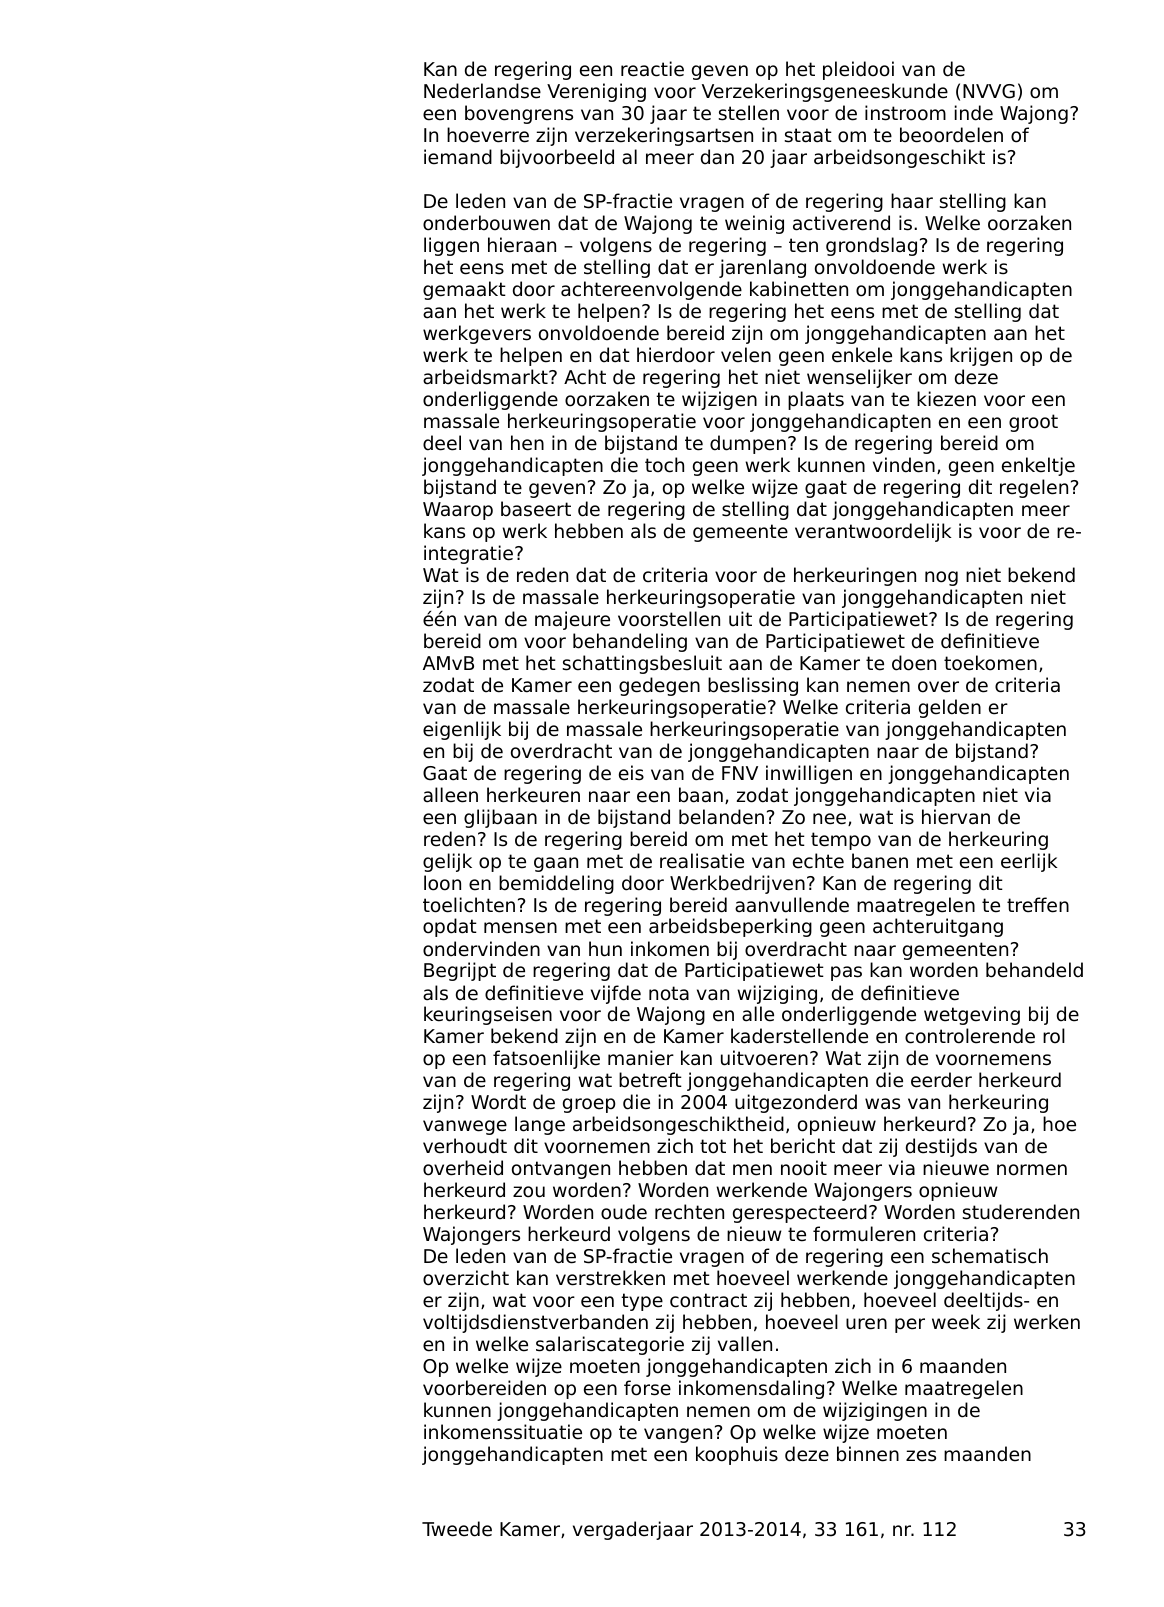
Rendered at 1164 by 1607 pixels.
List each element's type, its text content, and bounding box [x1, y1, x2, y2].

text Gaat de regering de eis van de FNV inwilligen en jonggehandicapten alleen herkeuren naar een baan, zodat jonggehandicapten niet via een glijbaan in de bijstand belanden? Zo nee, wat is hiervan de reden? Is de regering bereid om met het tempo van de herkeuring gelijk op te gaan met de realisatie van echte banen met een eerlijk loon en bemiddeling door Werkbedrijven? Kan de regering dit toelichten? Is de regering bereid aanvullende maatregelen te treffen opdat mensen met een arbeidsbeperking geen achteruitgang ondervinden van hun inkomen bij overdracht naar gemeenten? [422, 763, 1087, 960]
text Wat is de reden dat de criteria voor de herkeuringen nog niet bekend zijn? Is de massale herkeuringsoperatie van jonggehandicapten niet één van de majeure voorstellen uit de Participatiewet? Is de regering bereid om voor behandeling van de Participatiewet de definitieve AMvB met het schattingsbesluit aan de Kamer te doen toekomen, zodat de Kamer een gedegen beslissing kan nemen over de criteria van de massale herkeuringsoperatie? Welke criteria gelden er eigenlijk bij de massale herkeuringsoperatie van jonggehandicapten en bij de overdracht van de jonggehandicapten naar de bijstand? [422, 565, 1087, 763]
text Kan de regering een reactie geven op het pleidooi van de Nederlandse Vereniging voor Verzekeringsgeneeskunde (NVVG) om een bovengrens van 30 jaar te stellen voor de instroom inde Wajong? In hoeverre zijn verzekeringsartsen in staat om te beoordelen of iemand bijvoorbeeld al meer dan 20 jaar arbeidsongeschikt is? [422, 59, 1087, 169]
text De leden van de SP-fractie vragen of de regering haar stelling kan onderbouwen dat de Wajong te weinig activerend is. Welke oorzaken liggen hieraan – volgens de regering – ten grondslag? Is de regering het eens met de stelling dat er jarenlang onvoldoende werk is gemaakt door achtereenvolgende kabinetten om jonggehandicapten aan het werk te helpen? Is de regering het eens met de stelling dat werkgevers onvoldoende bereid zijn om jonggehandicapten aan het werk te helpen en dat hierdoor velen geen enkele kans krijgen op de arbeidsmarkt? Acht de regering het niet wenselijker om deze onderliggende oorzaken te wijzigen in plaats van te kiezen voor een massale herkeuringsoperatie voor jonggehandicapten en een groot deel van hen in de bijstand te dumpen? Is de regering bereid om jonggehandicapten die toch geen werk kunnen vinden, geen enkeltje bijstand te geven? Zo ja, op welke wijze gaat de regering dit regelen? Waarop baseert de regering de stelling dat jonggehandicapten meer kans op werk hebben als de gemeente verantwoordelijk is voor de re-integratie? [422, 191, 1087, 565]
text Begrijpt de regering dat de Participatiewet pas kan worden behandeld als de definitieve vijfde nota van wijziging, de definitieve keuringseisen voor de Wajong en alle onderliggende wetgeving bij de Kamer bekend zijn en de Kamer kaderstellende en controlerende rol op een fatsoenlijke manier kan uitvoeren? Wat zijn de voornemens van de regering wat betreft jonggehandicapten die eerder herkeurd zijn? Wordt de groep die in 2004 uitgezonderd was van herkeuring vanwege lange arbeidsongeschiktheid, opnieuw herkeurd? Zo ja, hoe verhoudt dit voornemen zich tot het bericht dat zij destijds van de overheid ontvangen hebben dat men nooit meer via nieuwe normen herkeurd zou worden? Worden werkende Wajongers opnieuw herkeurd? Worden oude rechten gerespecteerd? Worden studerenden Wajongers herkeurd volgens de nieuw te formuleren criteria? [422, 960, 1087, 1246]
text De leden van de SP-fractie vragen of de regering een schematisch overzicht kan verstrekken met hoeveel werkende jonggehandicapten er zijn, wat voor een type contract zij hebben, hoeveel deeltijds- en voltijdsdienstverbanden zij hebben, hoeveel uren per week zij werken en in welke salariscategorie zij vallen. [422, 1246, 1087, 1356]
text Op welke wijze moeten jonggehandicapten zich in 6 maanden voorbereiden op een forse inkomensdaling? Welke maatregelen kunnen jonggehandicapten nemen om de wijzigingen in de inkomenssituatie op te vangen? Op welke wijze moeten jonggehandicapten met een koophuis deze binnen zes maanden [422, 1356, 1087, 1466]
